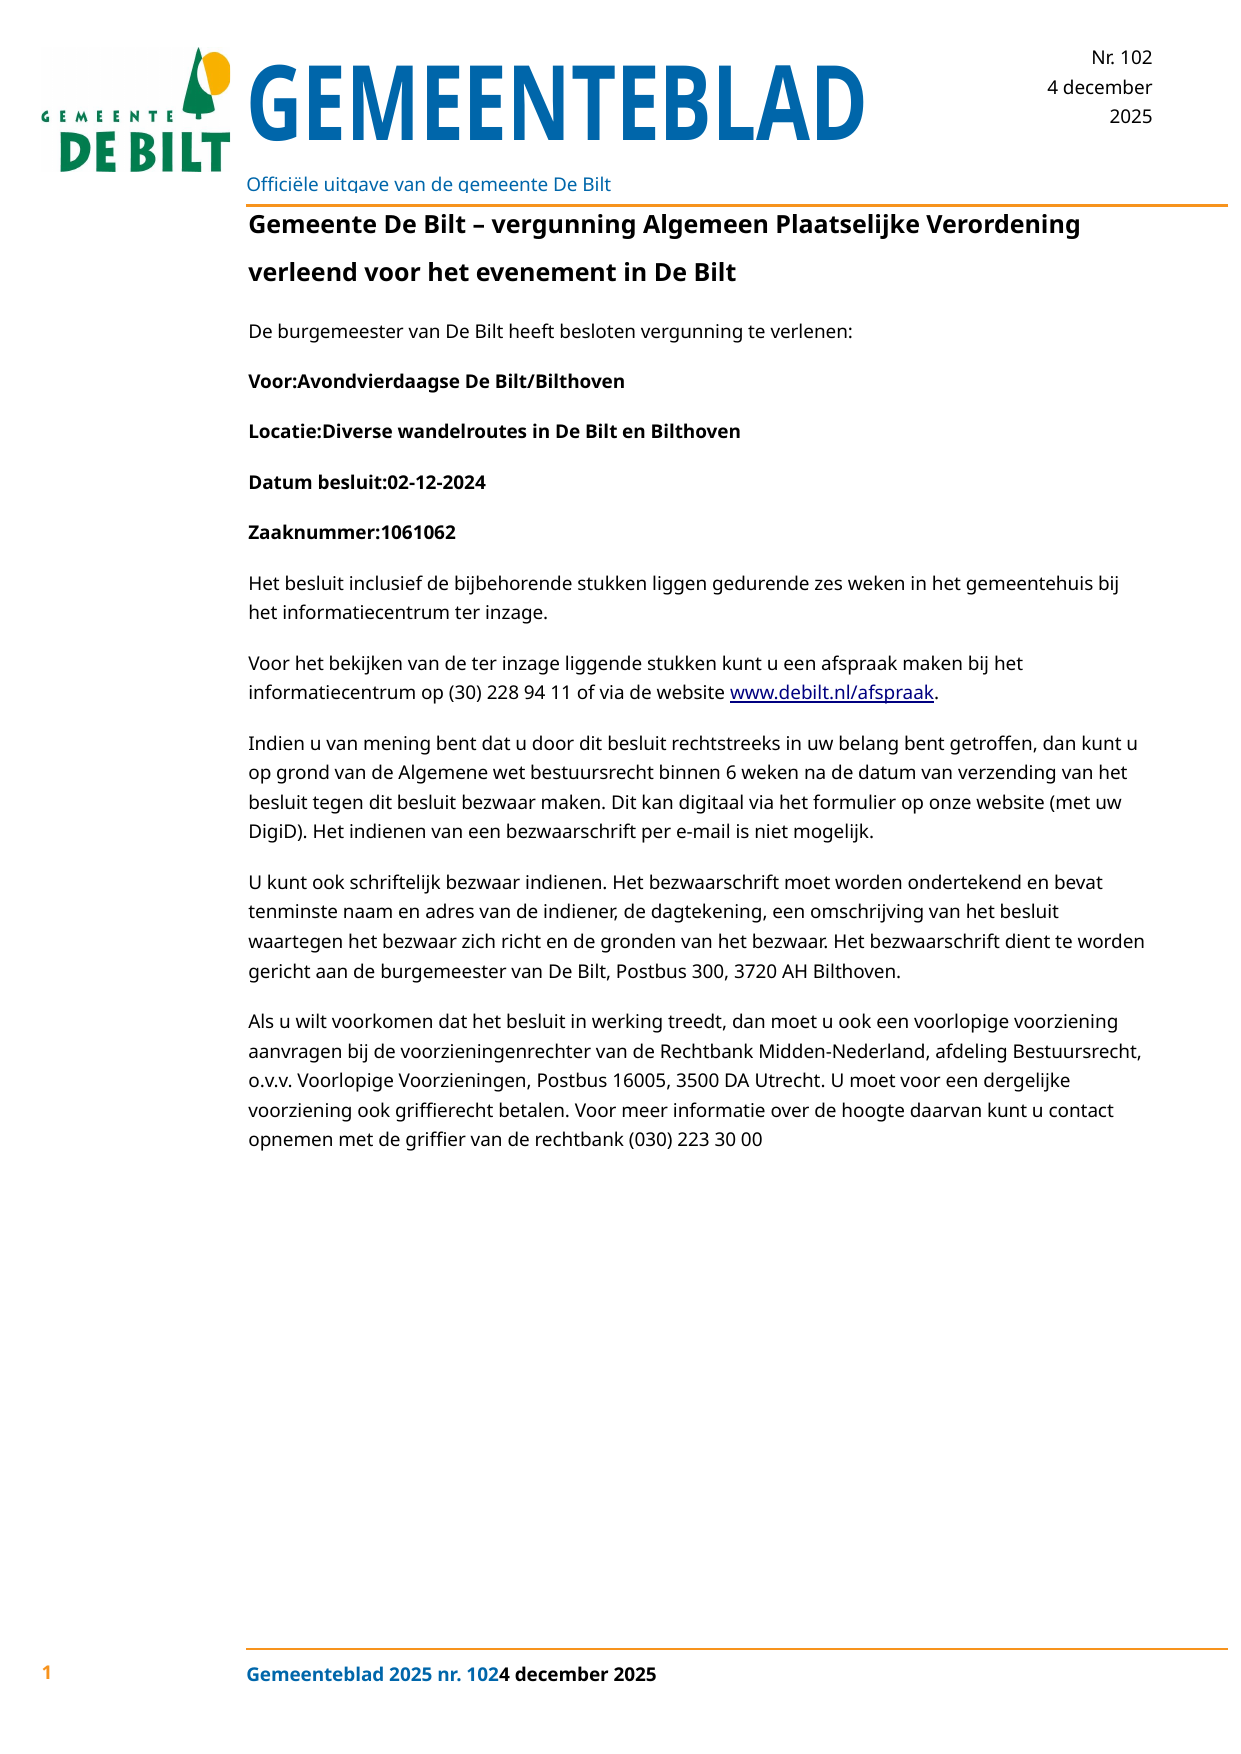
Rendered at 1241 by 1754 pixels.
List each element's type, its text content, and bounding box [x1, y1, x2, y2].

text Het besluit inclusief de bijbehorende stukken liggen gedurende zes weken in het gemeentehuis bij het informatiecentrum ter inzage. [248, 570, 1152, 625]
text Zaaknummer:1061062 [248, 519, 1152, 545]
text Gemeente De Bilt – vergunning Algemeen Plaatselijke Verordening verleend voor het evenement in De Bilt [248, 207, 1152, 288]
text Voor:Avondvierdaagse De Bilt/Bilthoven [248, 368, 1152, 394]
text Locatie:Diverse wandelroutes in De Bilt en Bilthoven [248, 419, 1152, 444]
picture [41, 47, 231, 172]
text Datum besluit:02-12-2024 [248, 469, 1152, 495]
text Als u wilt voorkomen dat het besluit in werking treedt, dan moet u ook een voorlopige voorziening aanvragen bij de voorzieningenrechter van de Rechtbank Midden-Nederland, afdeling Bestuursrecht, o.v.v. Voorlopige Voorzieningen, Postbus 16005, 3500 DA Utrecht. U moet voor een dergelijke voorziening ook griffierecht betalen. Voor meer informatie over de hoogte daarvan kunt u contact opnemen met de griffier van de rechtbank (030) 223 30 00 [248, 1008, 1152, 1152]
text Indien u van mening bent dat u door dit besluit rechtstreeks in uw belang bent getroffen, dan kunt u op grond van de Algemene wet bestuursrecht binnen 6 weken na de datum van verzending van het besluit tegen dit besluit bezwaar maken. Dit kan digitaal via het formulier op onze website (met uw DigiD). Het indienen van een bezwaarschrift per e-mail is niet mogelijk. [248, 730, 1152, 844]
text De burgemeester van De Bilt heeft besloten vergunning te verlenen: [248, 318, 1152, 344]
text U kunt ook schriftelijk bezwaar indienen. Het bezwaarschrift moet worden ondertekend en bevat tenminste naam en adres van de indiener, de dagtekening, een omschrijving van het besluit waartegen het bezwaar zich richt en de gronden van het bezwaar. Het bezwaarschrift dient te worden gericht aan de burgemeester van De Bilt, Postbus 300, 3720 AH Bilthoven. [248, 869, 1152, 984]
text Voor het bekijken van de ter inzage liggende stukken kunt u een afspraak maken bij het informatiecentrum op (30) 228 94 11 of via de website www.debilt.nl/afspraak. [248, 650, 1152, 705]
